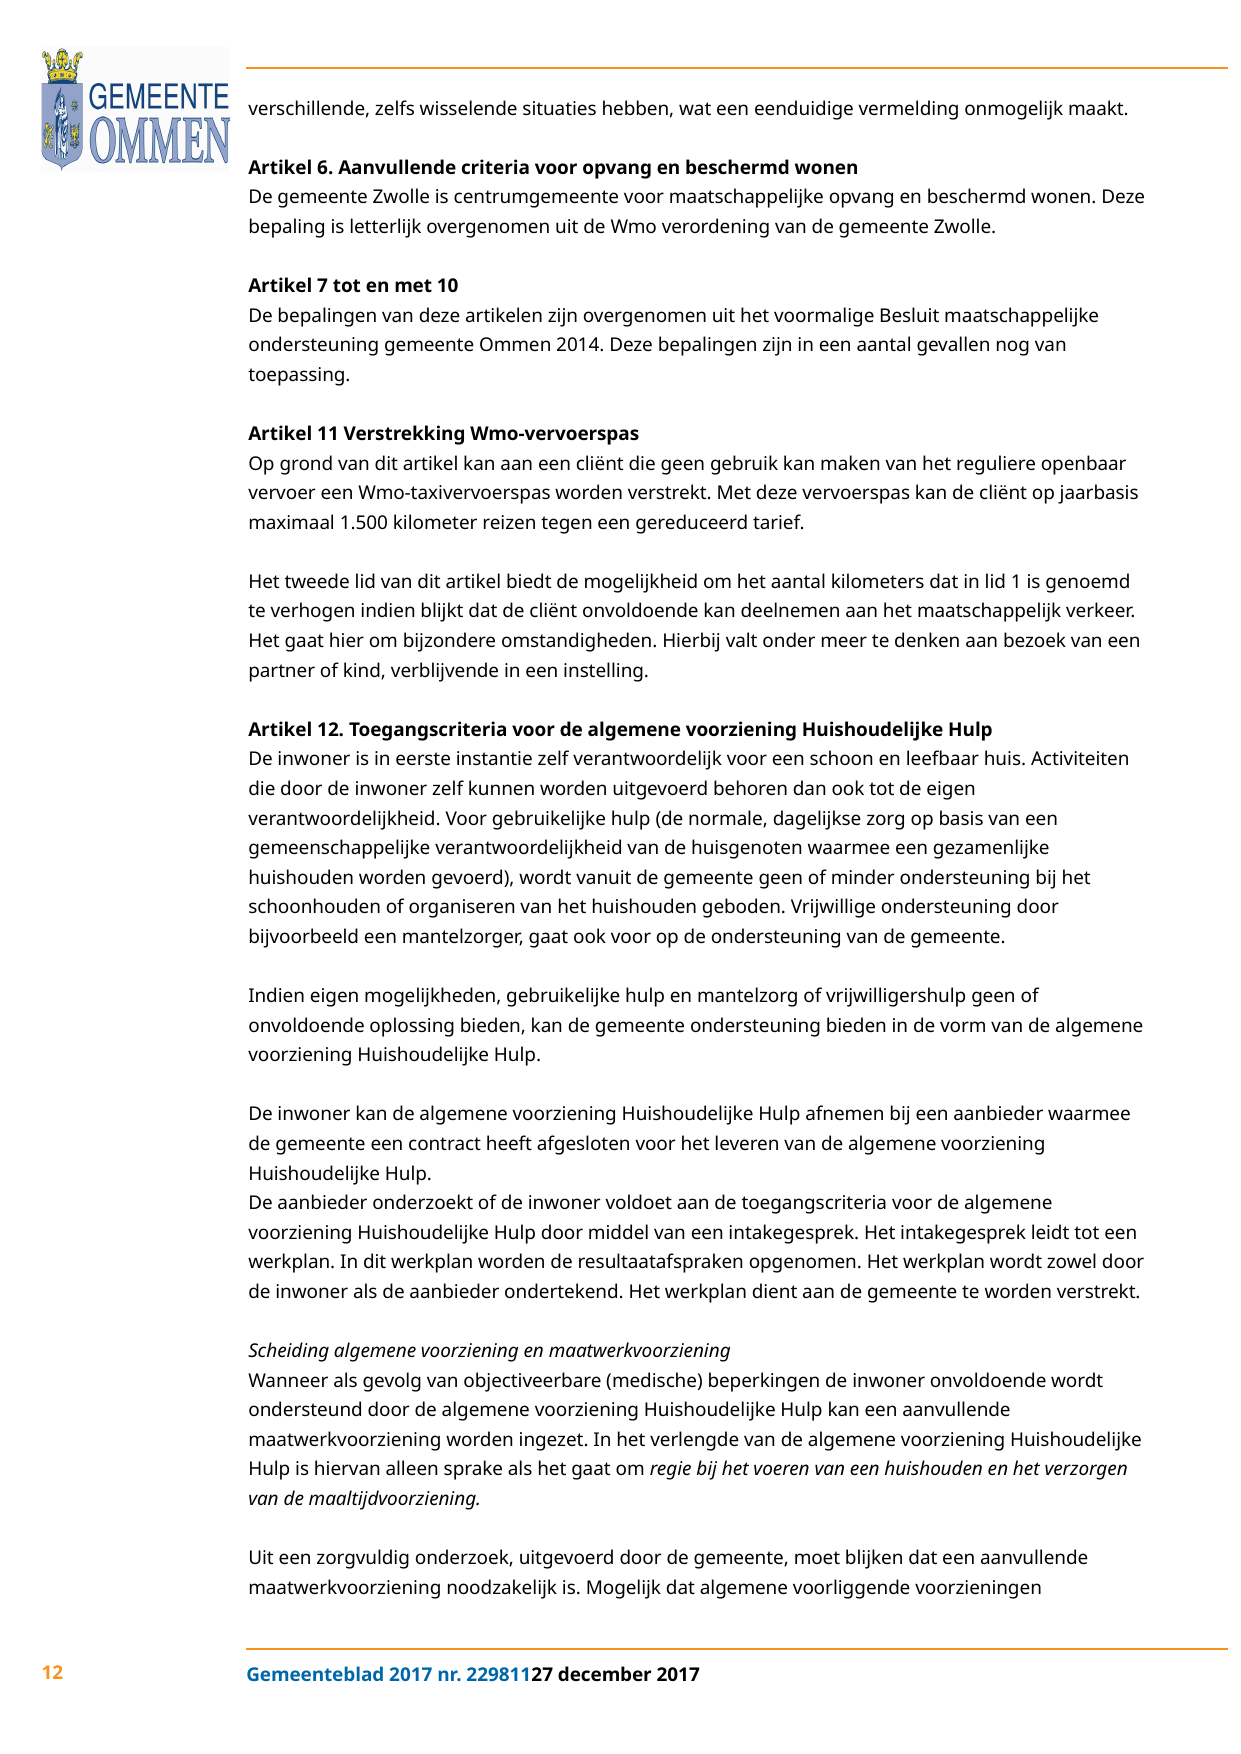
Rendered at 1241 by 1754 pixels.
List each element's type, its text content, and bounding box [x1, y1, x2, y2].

text Uit een zorgvuldig onderzoek, uitgevoerd door de gemeente, moet blijken dat een aanvullende maatwerkvoorziening noodzakelijk is. Mogelijk dat algemene voorliggende voorzieningen [248, 1544, 1152, 1600]
picture [41, 47, 231, 172]
text Het tweede lid van dit artikel biedt de mogelijkheid om het aantal kilometers dat in lid 1 is genoemd te verhogen indien blijkt dat de cliënt onvoldoende kan deelnemen aan het maatschappelijk verkeer. Het gaat hier om bijzondere omstandigheden. Hierbij valt onder meer te denken aan bezoek van een partner of kind, verblijvende in een instelling. [248, 568, 1152, 683]
text Op grond van dit artikel kan aan een cliënt die geen gebruik kan maken van het reguliere openbaar vervoer een Wmo-taxivervoerspas worden verstrekt. Met deze vervoerspas kan de cliënt op jaarbasis maximaal 1.500 kilometer reizen tegen een gereduceerd tarief. [248, 450, 1152, 535]
text Artikel 6. Aanvullende criteria voor opvang en beschermd wonen [248, 154, 1152, 180]
text De inwoner is in eerste instantie zelf verantwoordelijk voor een schoon en leefbaar huis. Activiteiten die door de inwoner zelf kunnen worden uitgevoerd behoren dan ook tot de eigen verantwoordelijkheid. Voor gebruikelijke hulp (de normale, dagelijkse zorg op basis van een gemeenschappelijke verantwoordelijkheid van de huisgenoten waarmee een gezamenlijke huishouden worden gevoerd), wordt vanuit de gemeente geen of minder ondersteuning bij het schoonhouden of organiseren van het huishouden geboden. Vrijwillige ondersteuning door bijvoorbeeld een mantelzorger, gaat ook voor op de ondersteuning van de gemeente. [248, 746, 1152, 949]
text De bepalingen van deze artikelen zijn overgenomen uit het voormalige Besluit maatschappelijke ondersteuning gemeente Ommen 2014. Deze bepalingen zijn in een aantal gevallen nog van toepassing. [248, 302, 1152, 387]
text De aanbieder onderzoekt of de inwoner voldoet aan de toegangscriteria voor de algemene voorziening Huishoudelijke Hulp door middel van een intakegesprek. Het intakegesprek leidt tot een werkplan. In dit werkplan worden de resultaatafspraken opgenomen. Het werkplan wordt zowel door de inwoner als de aanbieder ondertekend. Het werkplan dient aan de gemeente te worden verstrekt. [248, 1189, 1152, 1304]
text De inwoner kan de algemene voorziening Huishoudelijke Hulp afnemen bij een aanbieder waarmee de gemeente een contract heeft afgesloten voor het leveren van de algemene voorziening Huishoudelijke Hulp. [248, 1101, 1152, 1186]
text Scheiding algemene voorziening en maatwerkvoorziening [248, 1337, 1152, 1363]
text De gemeente Zwolle is centrumgemeente voor maatschappelijke opvang en beschermd wonen. Deze bepaling is letterlijk overgenomen uit de Wmo verordening van de gemeente Zwolle. [248, 183, 1152, 239]
text Artikel 7 tot en met 10 [248, 272, 1152, 298]
text Wanneer als gevolg van objectiveerbare (medische) beperkingen de inwoner onvoldoende wordt ondersteund door de algemene voorziening Huishoudelijke Hulp kan een aanvullende maatwerkvoorziening worden ingezet. In het verlengde van de algemene voorziening Huishoudelijke Hulp is hiervan alleen sprake als het gaat om regie bij het voeren van een huishouden en het verzorgen van de maaltijdvoorziening. [248, 1367, 1152, 1511]
text verschillende, zelfs wisselende situaties hebben, wat een eenduidige vermelding onmogelijk maakt. [248, 95, 1152, 121]
text Artikel 11 Verstrekking Wmo-vervoerspas [248, 420, 1152, 446]
text Indien eigen mogelijkheden, gebruikelijke hulp en mantelzorg of vrijwilligershulp geen of onvoldoende oplossing bieden, kan de gemeente ondersteuning bieden in de vorm van de algemene voorziening Huishoudelijke Hulp. [248, 982, 1152, 1067]
text Artikel 12. Toegangscriteria voor de algemene voorziening Huishoudelijke Hulp [248, 716, 1152, 742]
